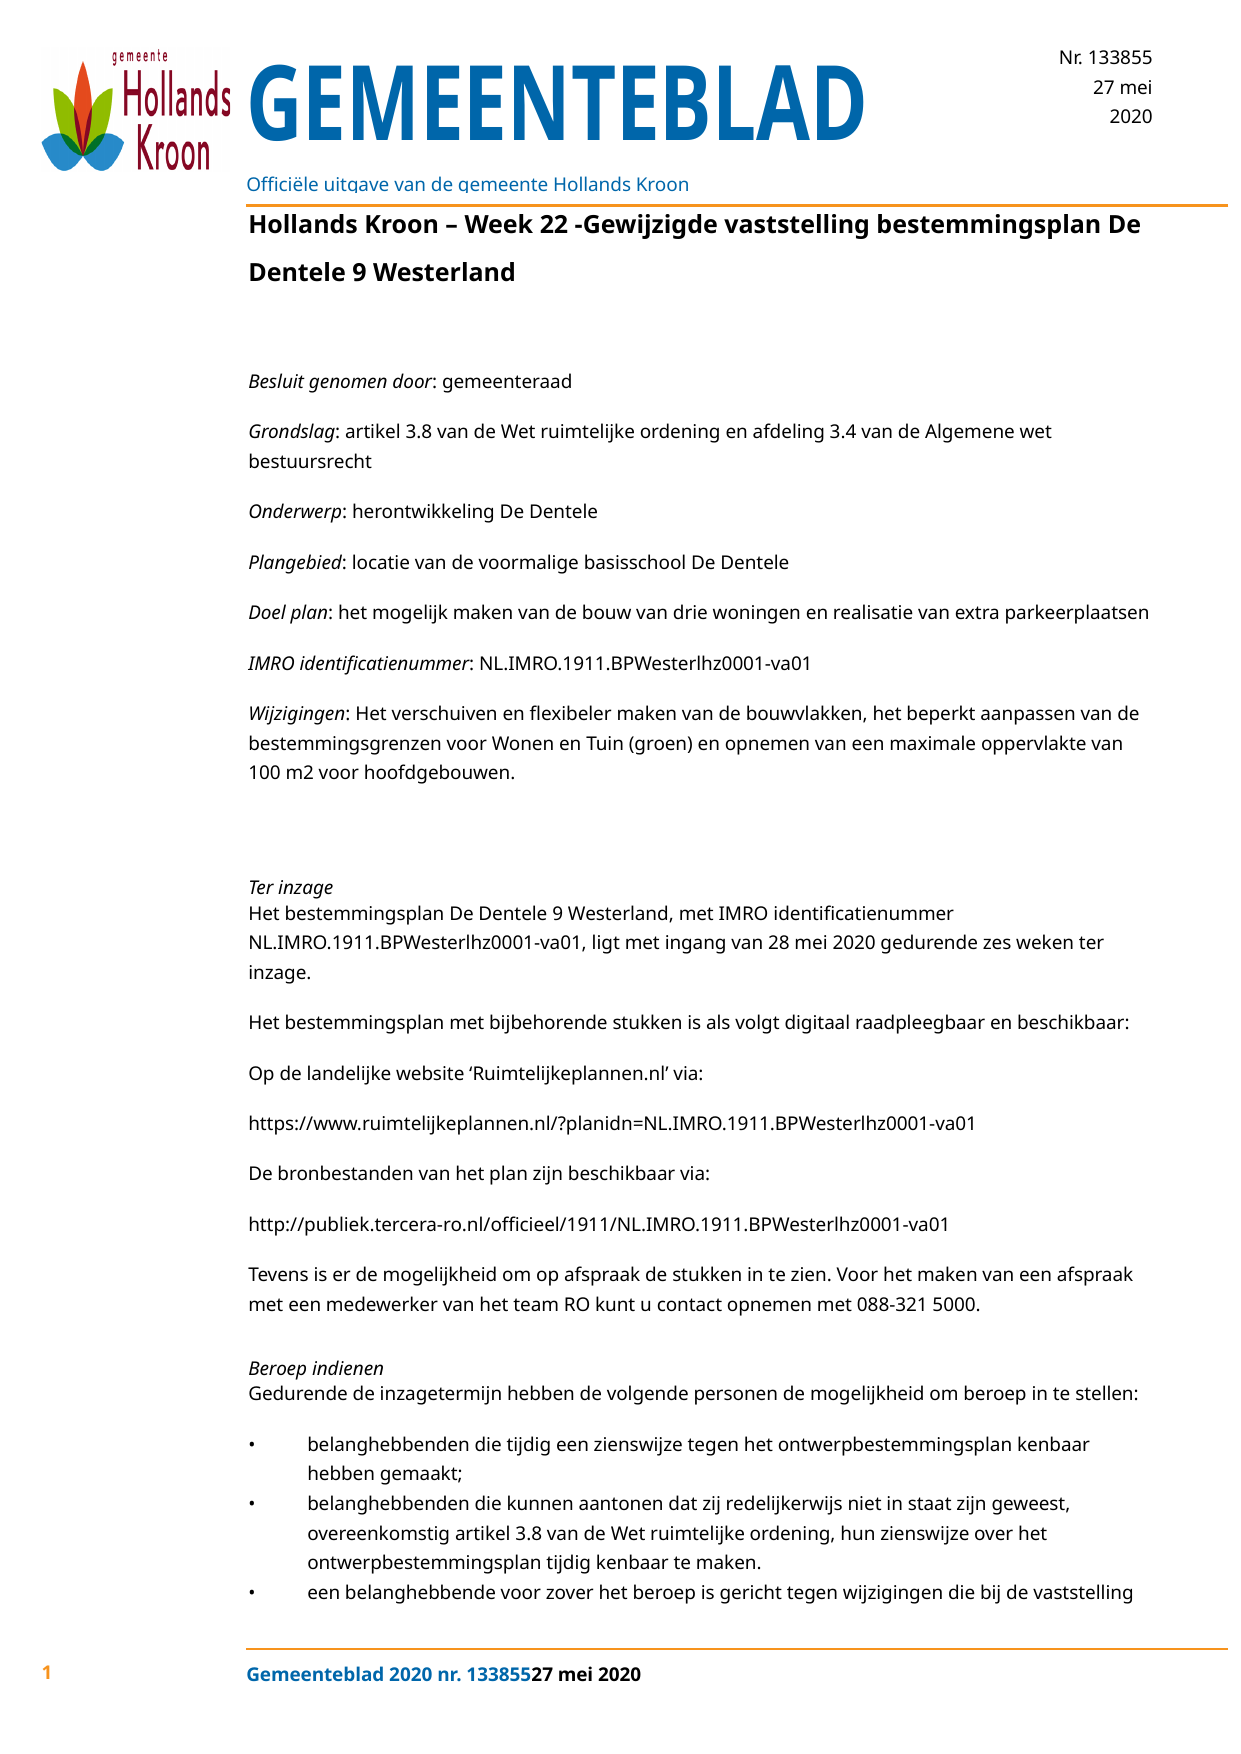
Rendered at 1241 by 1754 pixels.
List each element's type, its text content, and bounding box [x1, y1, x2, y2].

text Ter inzage [248, 874, 1152, 900]
list een belanghebbende voor zover het beroep is gericht tegen wijzigingen die bij de vaststelling [248, 1579, 1152, 1605]
text http://publiek.tercera-ro.nl/officieel/1911/NL.IMRO.1911.BPWesterlhz0001-va01 [248, 1211, 1152, 1237]
text Hollands Kroon – Week 22 -Gewijzigde vaststelling bestemmingsplan De Dentele 9 Westerland [248, 207, 1152, 288]
text Grondslag: artikel 3.8 van de Wet ruimtelijke ordening en afdeling 3.4 van de Algemene wet bestuursrecht [248, 419, 1152, 474]
text Doel plan: het mogelijk maken van de bouw van drie woningen en realisatie van extra parkeerplaatsen [248, 599, 1152, 625]
picture [41, 47, 231, 172]
text Tevens is er de mogelijkheid om op afspraak de stukken in te zien. Voor het maken van een afspraak met een medewerker van het team RO kunt u contact opnemen met 088-321 5000. [248, 1261, 1152, 1317]
text Beroep indienen [248, 1355, 1152, 1381]
text IMRO identificatienummer: NL.IMRO.1911.BPWesterlhz0001-va01 [248, 650, 1152, 676]
text De bronbestanden van het plan zijn beschikbaar via: [248, 1161, 1152, 1186]
text Gedurende de inzagetermijn hebben de volgende personen de mogelijkheid om beroep in te stellen: [248, 1381, 1152, 1406]
text Het bestemmingsplan De Dentele 9 Westerland, met IMRO identificatienummer NL.IMRO.1911.BPWesterlhz0001-va01, ligt met ingang van 28 mei 2020 gedurende zes weken ter inzage. [248, 900, 1152, 984]
text Besluit genomen door: gemeenteraad [248, 368, 1152, 394]
text Onderwerp: herontwikkeling De Dentele [248, 499, 1152, 524]
text Plangebied: locatie van de voormalige basisschool De Dentele [248, 549, 1152, 575]
text https://www.ruimtelijkeplannen.nl/?planidn=NL.IMRO.1911.BPWesterlhz0001-va01 [248, 1110, 1152, 1136]
text Op de landelijke website ‘Ruimtelijkeplannen.nl’ via: [248, 1060, 1152, 1085]
list belanghebbenden die tijdig een zienswijze tegen het ontwerpbestemmingsplan kenbaar hebben gemaakt; [248, 1431, 1152, 1486]
text Wijzigingen: Het verschuiven en flexibeler maken van de bouwvlakken, het beperkt aanpassen van de bestemmingsgrenzen voor Wonen en Tuin (groen) en opnemen van een maximale oppervlakte van 100 m2 voor hoofdgebouwen. [248, 700, 1152, 785]
list belanghebbenden die kunnen aantonen dat zij redelijkerwijs niet in staat zijn geweest, overeenkomstig artikel 3.8 van de Wet ruimtelijke ordening, hun zienswijze over het ontwerpbestemmingsplan tijdig kenbaar te maken. [248, 1490, 1152, 1575]
text Het bestemmingsplan met bijbehorende stukken is als volgt digitaal raadpleegbaar en beschikbaar: [248, 1009, 1152, 1035]
